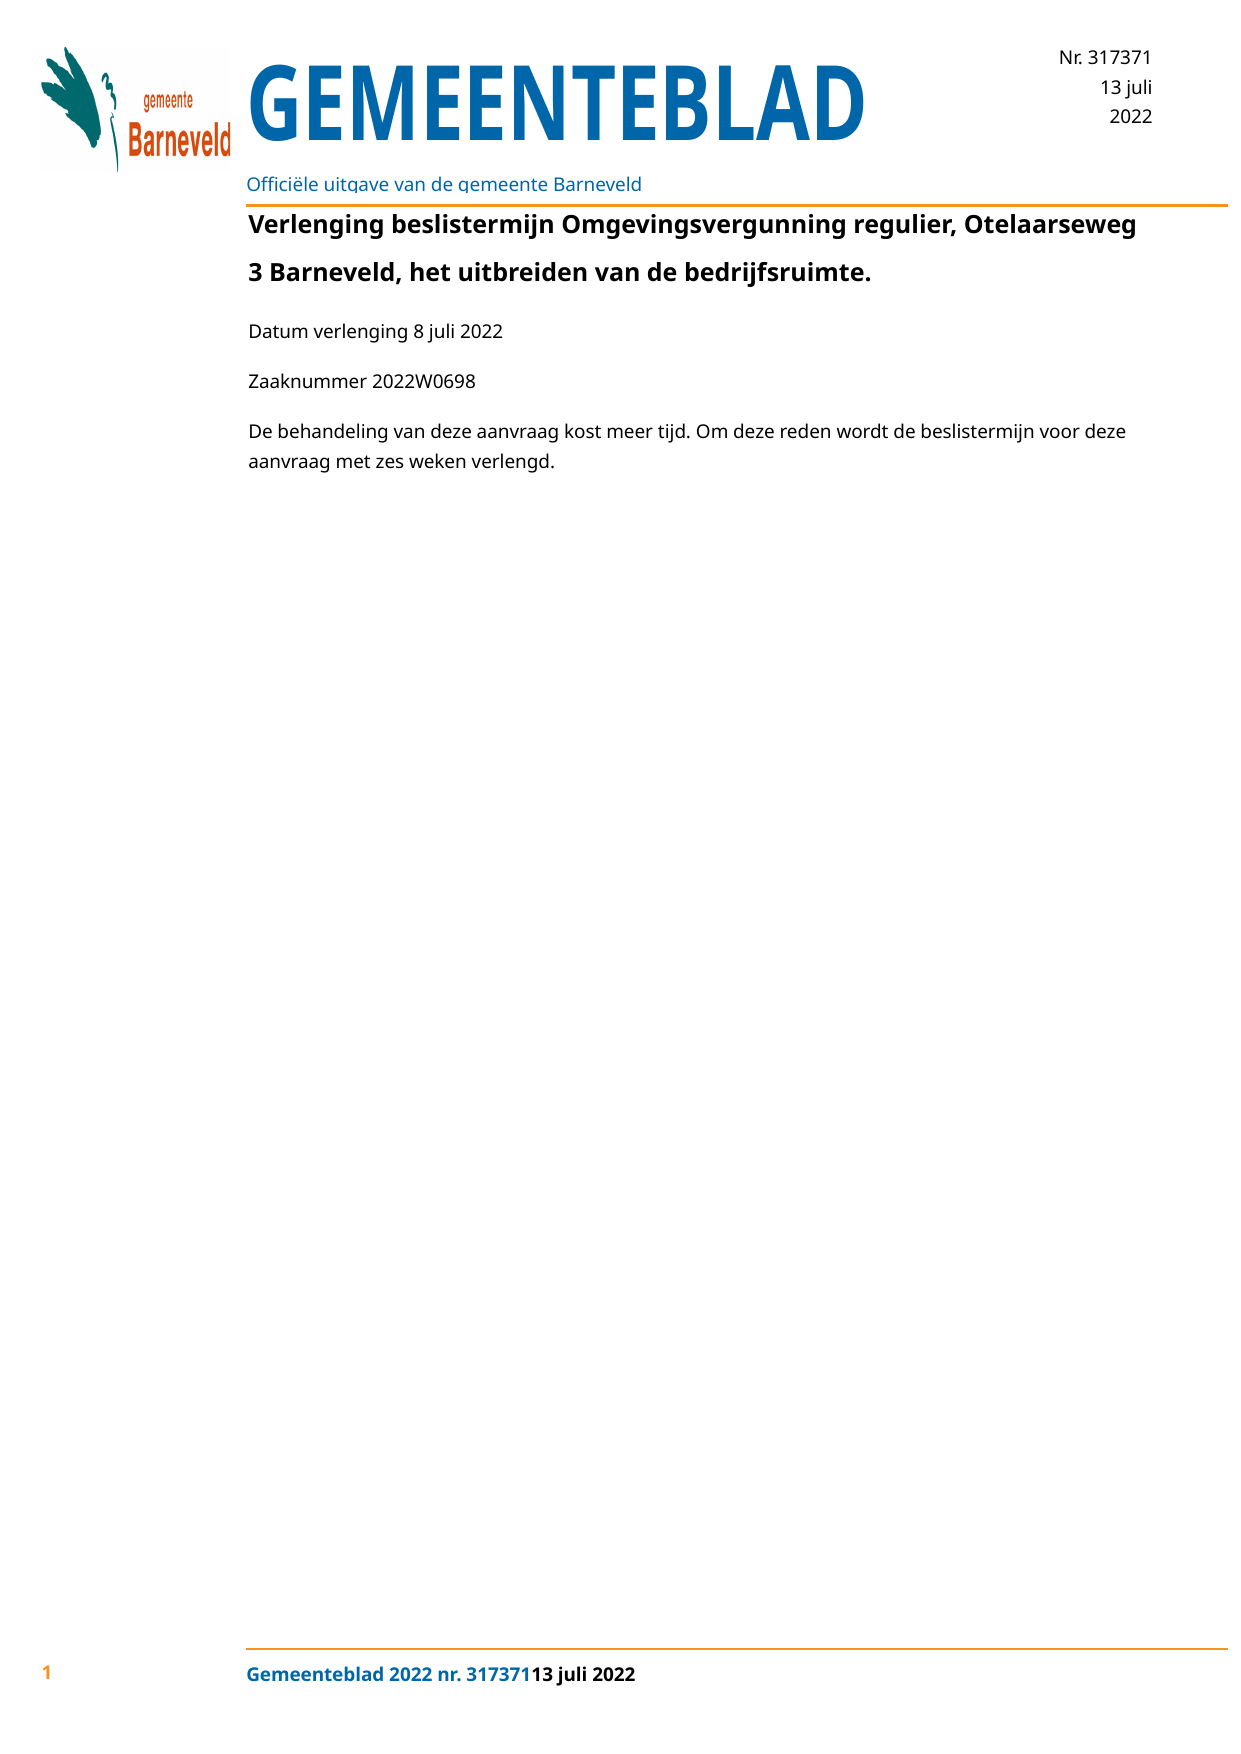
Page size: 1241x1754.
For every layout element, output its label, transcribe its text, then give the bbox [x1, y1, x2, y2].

text Datum verlenging 8 juli 2022 [248, 318, 1152, 344]
text Zaaknummer 2022W0698 [248, 368, 1152, 394]
picture [41, 47, 231, 172]
text Verlenging beslistermijn Omgevingsvergunning regulier, Otelaarseweg 3 Barneveld, het uitbreiden van de bedrijfsruimte. [248, 207, 1152, 288]
text De behandeling van deze aanvraag kost meer tijd. Om deze reden wordt de beslistermijn voor deze aanvraag met zes weken verlengd. [248, 419, 1152, 474]
